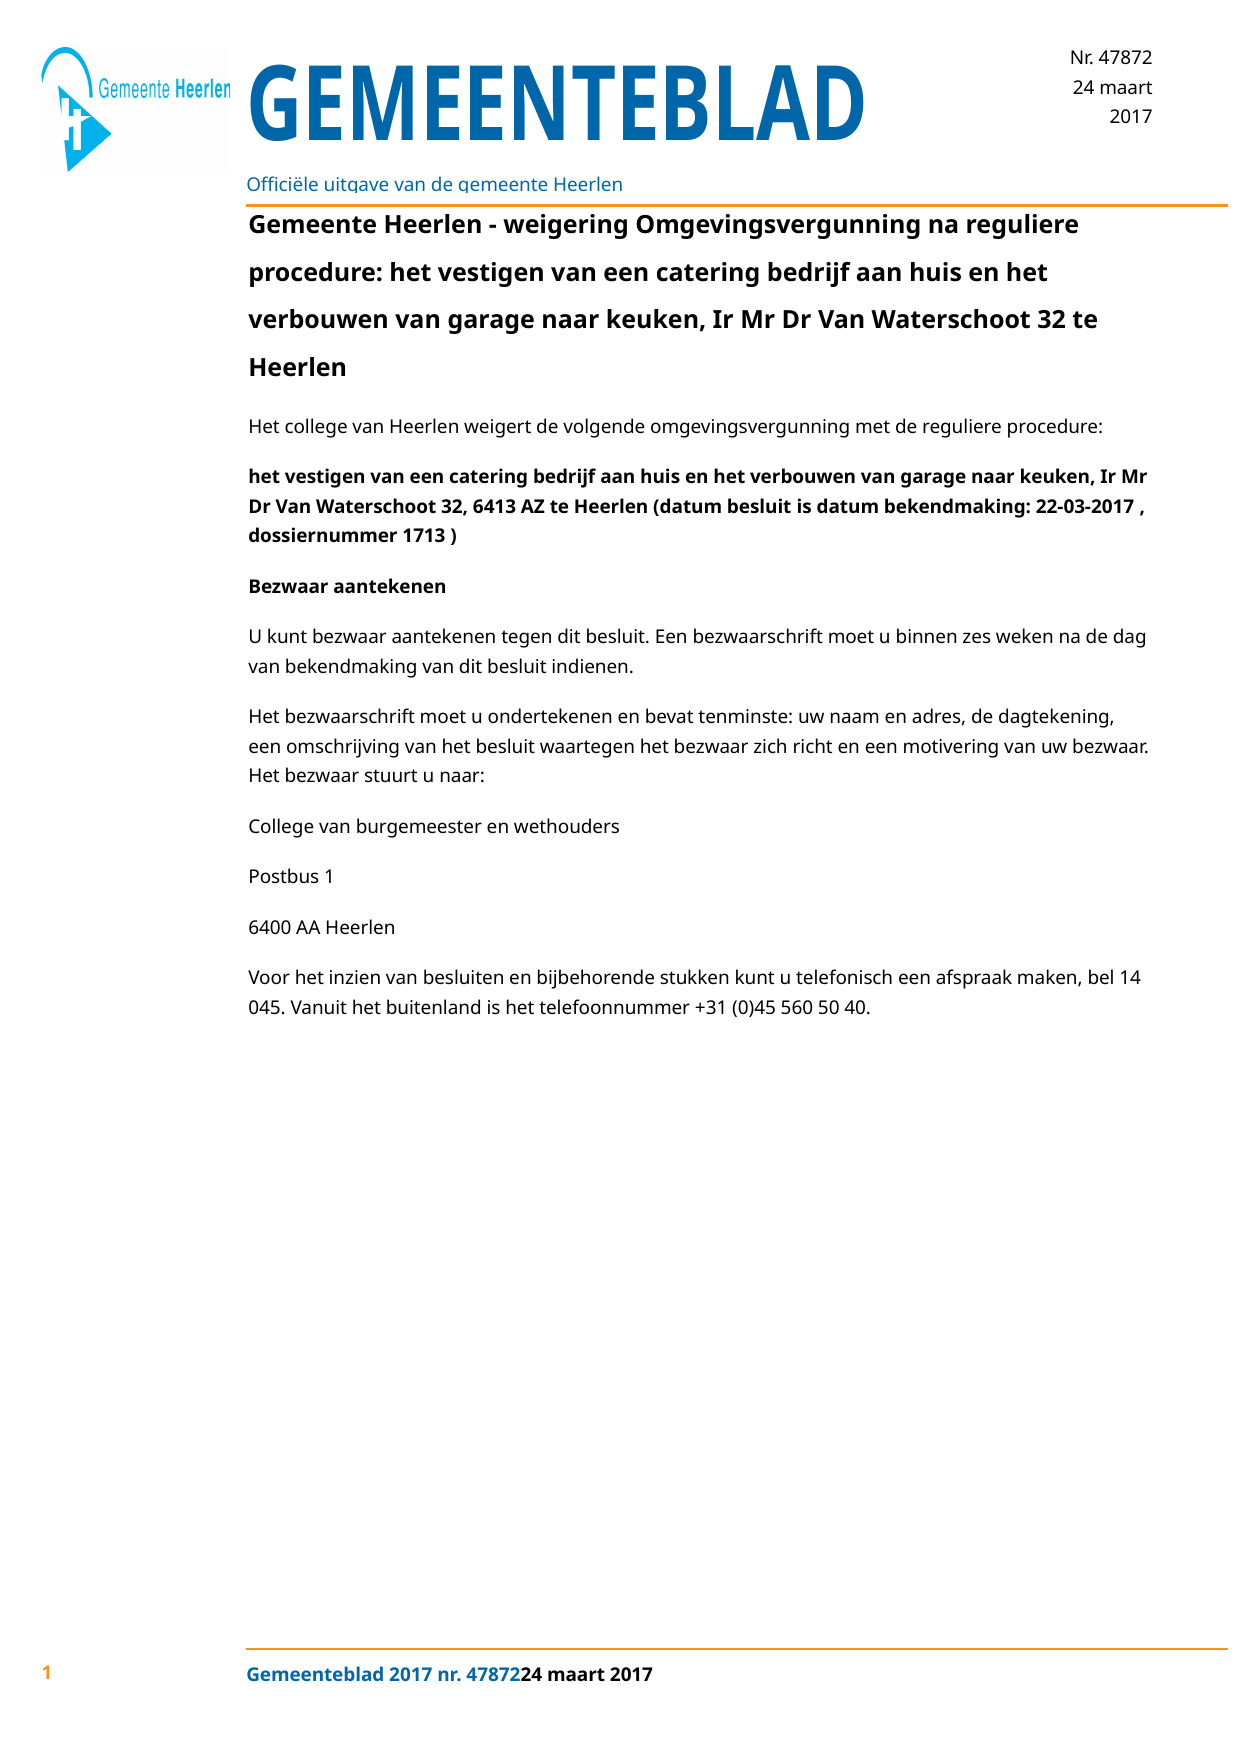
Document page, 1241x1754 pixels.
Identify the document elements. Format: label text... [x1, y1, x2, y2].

text College van burgemeester en wethouders [248, 813, 1152, 839]
text Het college van Heerlen weigert de volgende omgevingsvergunning met de reguliere procedure: [248, 413, 1152, 439]
text het vestigen van een catering bedrijf aan huis en het verbouwen van garage naar keuken, Ir Mr Dr Van Waterschoot 32, 6413 AZ te Heerlen (datum besluit is datum bekendmaking: 22-03-2017 , dossiernummer 1713 ) [248, 463, 1152, 548]
picture [41, 47, 58, 70]
text Voor het inzien van besluiten en bijbehorende stukken kunt u telefonisch een afspraak maken, bel 14 045. Vanuit het buitenland is het telefoonnummer +31 (0)45 560 50 40. [248, 964, 1152, 1020]
text Bezwaar aantekenen [248, 573, 1152, 599]
picture [41, 47, 231, 172]
text Postbus 1 [248, 863, 1152, 889]
text U kunt bezwaar aantekenen tegen dit besluit. Een bezwaarschrift moet u binnen zes weken na de dag van bekendmaking van dit besluit indienen. [248, 623, 1152, 679]
text Het bezwaarschrift moet u ondertekenen en bevat tenminste: uw naam en adres, de dagtekening, een omschrijving van het besluit waartegen het bezwaar zich richt en een motivering van uw bezwaar. Het bezwaar stuurt u naar: [248, 703, 1152, 788]
text Gemeente Heerlen - weigering Omgevingsvergunning na reguliere procedure: het vestigen van een catering bedrijf aan huis en het verbouwen van garage naar keuken, Ir Mr Dr Van Waterschoot 32 te Heerlen [248, 207, 1152, 384]
text 6400 AA Heerlen [248, 914, 1152, 940]
